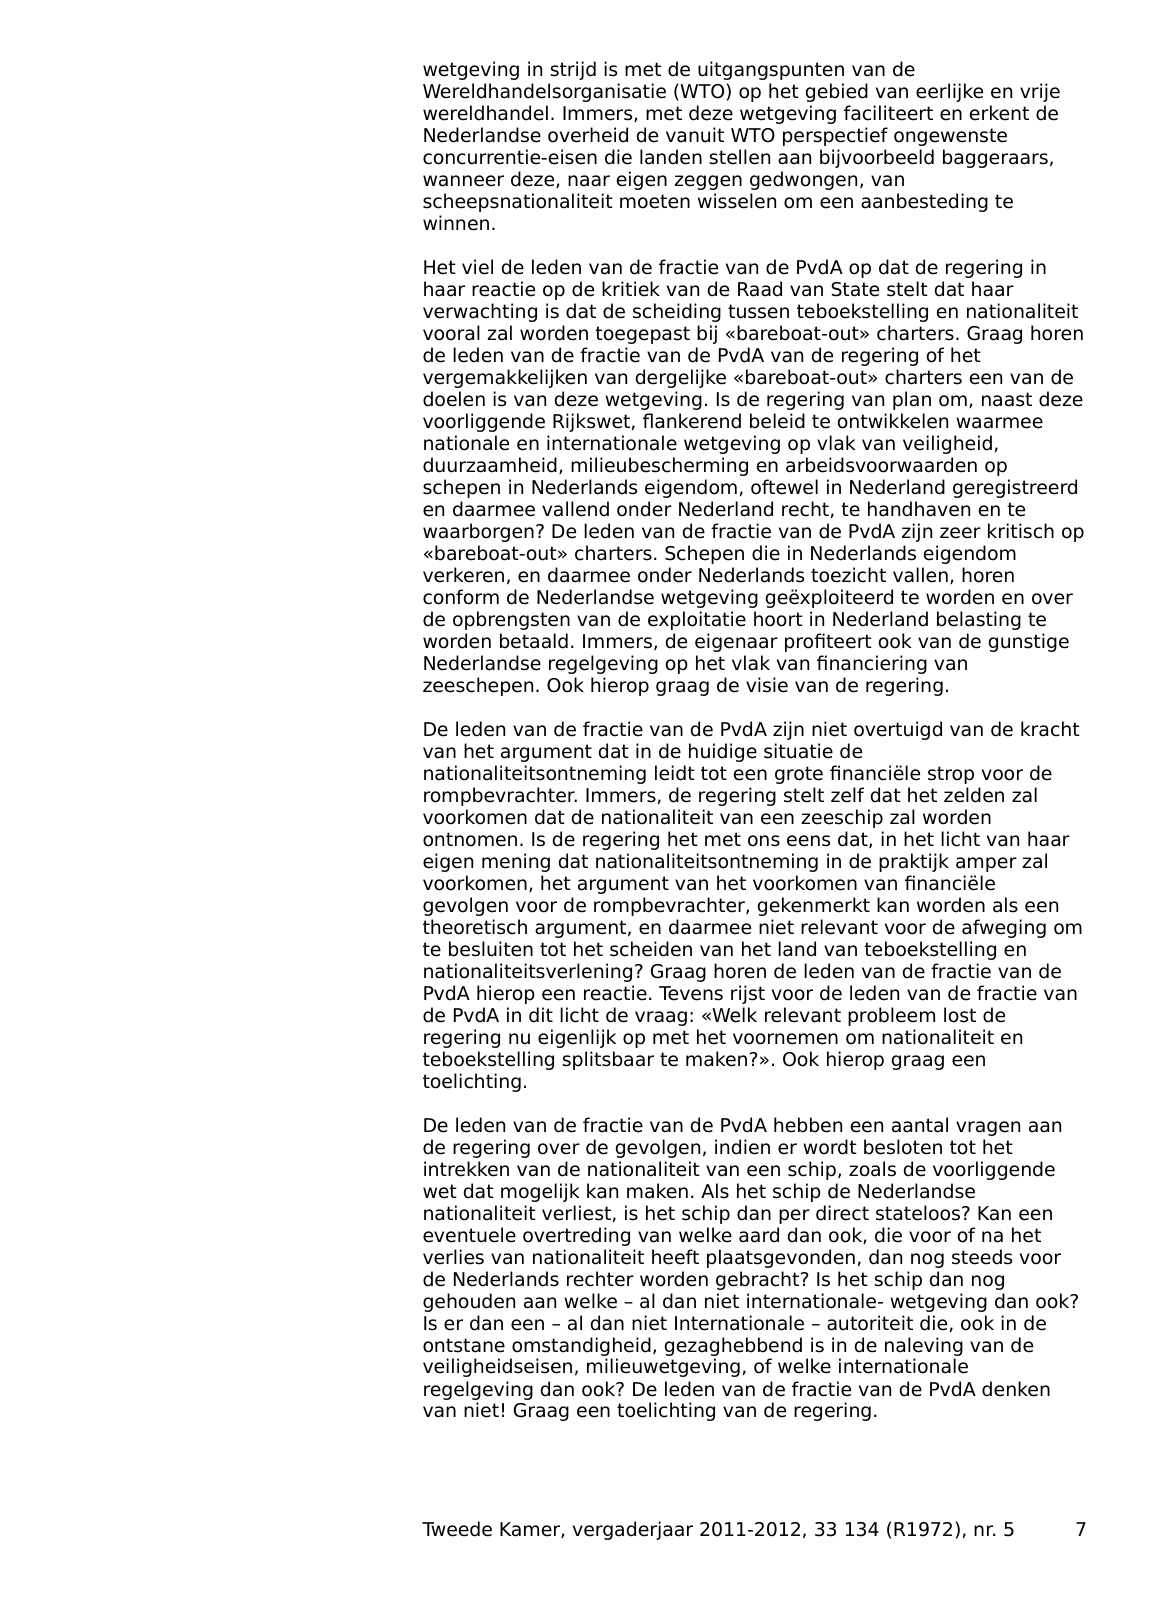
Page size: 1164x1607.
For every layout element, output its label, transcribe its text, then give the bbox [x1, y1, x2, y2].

text De leden van de fractie van de PvdA hebben een aantal vragen aan de regering over de gevolgen, indien er wordt besloten tot het intrekken van de nationaliteit van een schip, zoals de voorliggende wet dat mogelijk kan maken. Als het schip de Nederlandse nationaliteit verliest, is het schip dan per direct stateloos? Kan een eventuele overtreding van welke aard dan ook, die voor of na het verlies van nationaliteit heeft plaatsgevonden, dan nog steeds voor de Nederlands rechter worden gebracht? Is het schip dan nog gehouden aan welke – al dan niet internationale- wetgeving dan ook? Is er dan een – al dan niet Internationale – autoriteit die, ook in de ontstane omstandigheid, gezaghebbend is in de naleving van de veiligheidseisen, milieuwetgeving, of welke internationale regelgeving dan ook? De leden van de fractie van de PvdA denken van niet! Graag een toelichting van de regering. [422, 1115, 1087, 1422]
text wetgeving in strijd is met de uitgangspunten van de Wereldhandelsorganisatie (WTO) op het gebied van eerlijke en vrije wereldhandel. Immers, met deze wetgeving faciliteert en erkent de Nederlandse overheid de vanuit WTO perspectief ongewenste concurrentie-eisen die landen stellen aan bijvoorbeeld baggeraars, wanneer deze, naar eigen zeggen gedwongen, van scheepsnationaliteit moeten wisselen om een aanbesteding te winnen. [422, 59, 1087, 235]
text Het viel de leden van de fractie van de PvdA op dat de regering in haar reactie op de kritiek van de Raad van State stelt dat haar verwachting is dat de scheiding tussen teboekstelling en nationaliteit vooral zal worden toegepast bij «bareboat-out» charters. Graag horen de leden van de fractie van de PvdA van de regering of het vergemakkelijken van dergelijke «bareboat-out» charters een van de doelen is van deze wetgeving. Is de regering van plan om, naast deze voorliggende Rijkswet, flankerend beleid te ontwikkelen waarmee nationale en internationale wetgeving op vlak van veiligheid, duurzaamheid, milieubescherming en arbeidsvoorwaarden op schepen in Nederlands eigendom, oftewel in Nederland geregistreerd en daarmee vallend onder Nederland recht, te handhaven en te waarborgen? De leden van de fractie van de PvdA zijn zeer kritisch op «bareboat-out» charters. Schepen die in Nederlands eigendom verkeren, en daarmee onder Nederlands toezicht vallen, horen conform de Nederlandse wetgeving geëxploiteerd te worden en over de opbrengsten van de exploitatie hoort in Nederland belasting te worden betaald. Immers, de eigenaar profiteert ook van de gunstige Nederlandse regelgeving op het vlak van financiering van zeeschepen. Ook hierop graag de visie van de regering. [422, 257, 1087, 697]
text De leden van de fractie van de PvdA zijn niet overtuigd van de kracht van het argument dat in de huidige situatie de nationaliteitsontneming leidt tot een grote financiële strop voor de rompbevrachter. Immers, de regering stelt zelf dat het zelden zal voorkomen dat de nationaliteit van een zeeschip zal worden ontnomen. Is de regering het met ons eens dat, in het licht van haar eigen mening dat nationaliteitsontneming in de praktijk amper zal voorkomen, het argument van het voorkomen van financiële gevolgen voor de rompbevrachter, gekenmerkt kan worden als een theoretisch argument, en daarmee niet relevant voor de afweging om te besluiten tot het scheiden van het land van teboekstelling en nationaliteitsverlening? Graag horen de leden van de fractie van de PvdA hierop een reactie. Tevens rijst voor de leden van de fractie van de PvdA in dit licht de vraag: «Welk relevant probleem lost de regering nu eigenlijk op met het voornemen om nationaliteit en teboekstelling splitsbaar te maken?». Ook hierop graag een toelichting. [422, 719, 1087, 1092]
